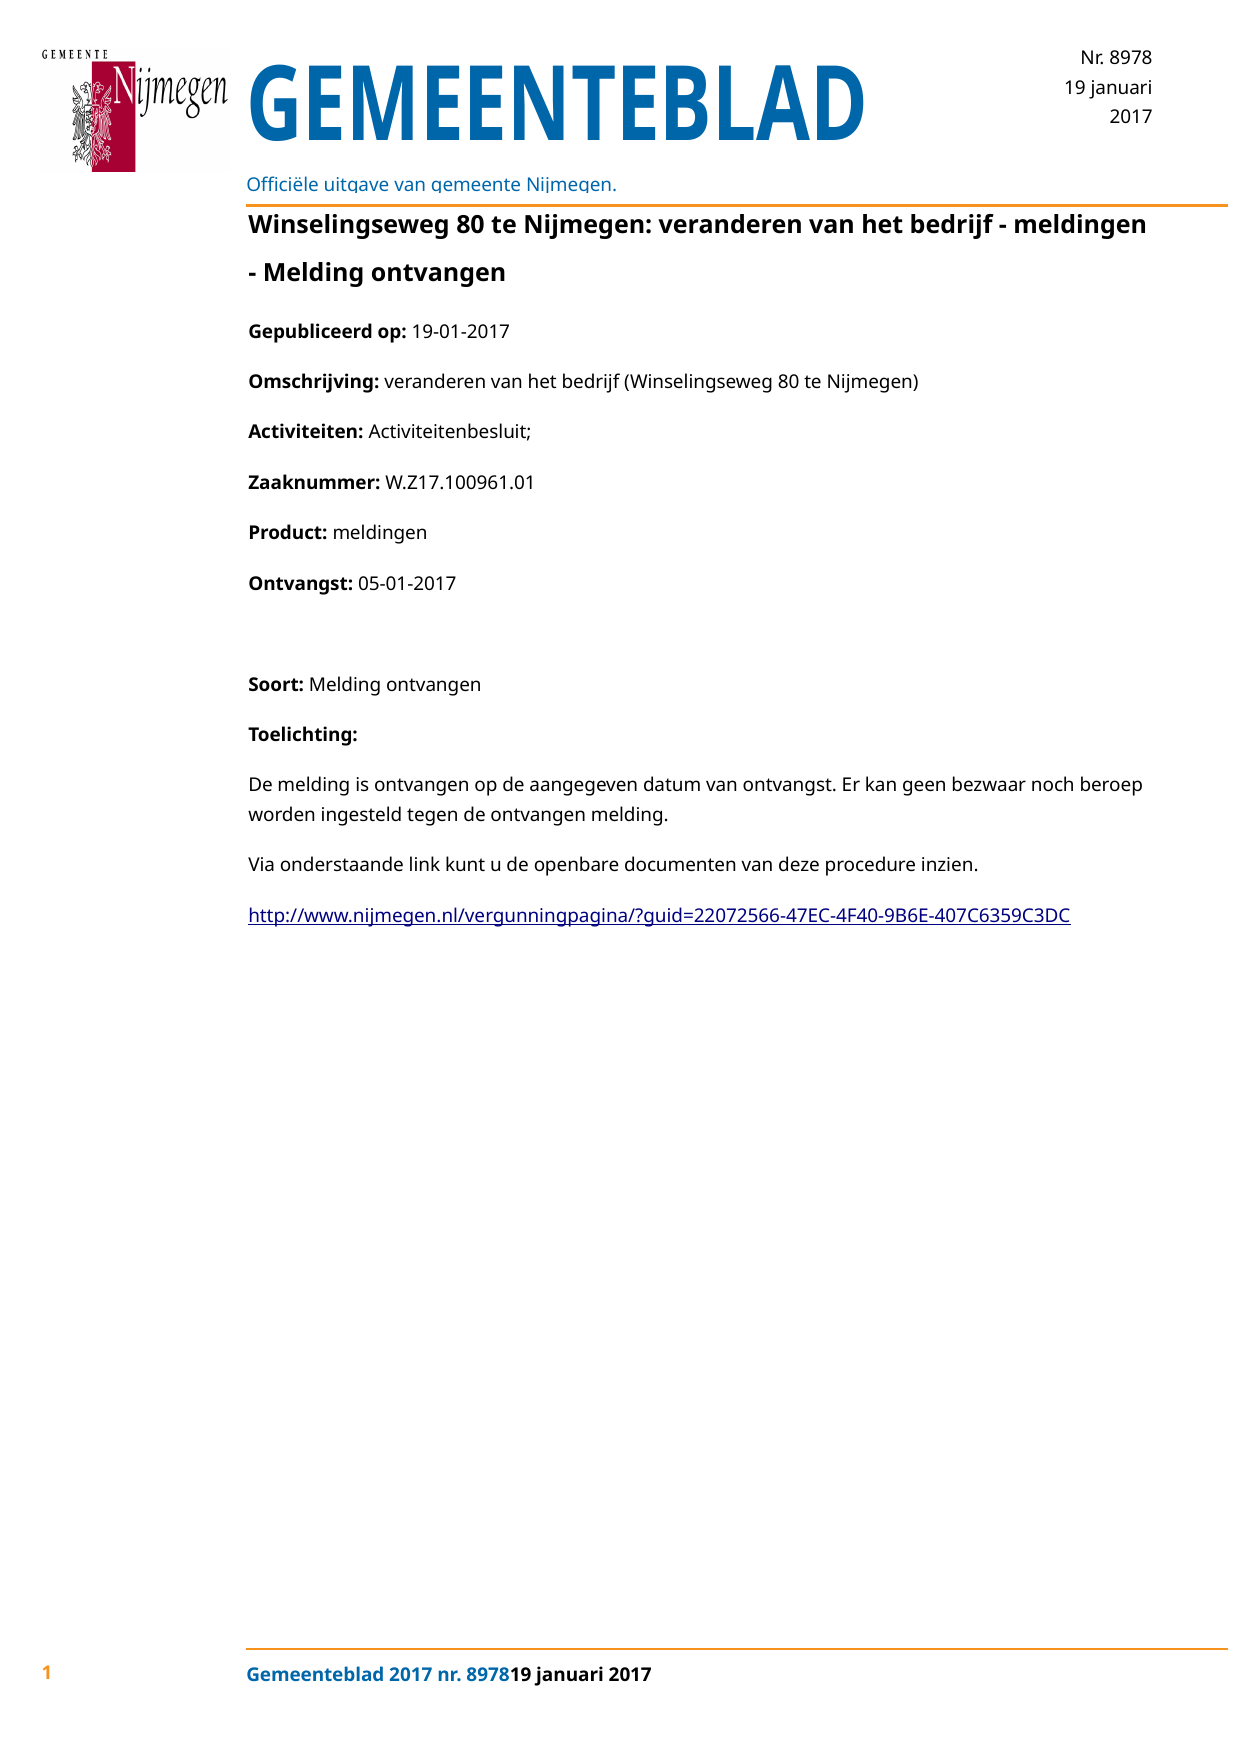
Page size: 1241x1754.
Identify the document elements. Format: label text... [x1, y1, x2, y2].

text Ontvangst: 05-01-2017 [248, 570, 1152, 596]
text Soort: Melding ontvangen [248, 671, 1152, 697]
text Winselingseweg 80 te Nijmegen: veranderen van het bedrijf - meldingen - Melding ontvangen [248, 207, 1152, 288]
text De melding is ontvangen op de aangegeven datum van ontvangst. Er kan geen bezwaar noch beroep worden ingesteld tegen de ontvangen melding. [248, 772, 1152, 827]
text Toelichting: [248, 721, 1152, 747]
text Gepubliceerd op: 19-01-2017 [248, 318, 1152, 344]
text Zaaknummer: W.Z17.100961.01 [248, 469, 1152, 495]
text Via onderstaande link kunt u de openbare documenten van deze procedure inzien. [248, 852, 1152, 877]
text Product: meldingen [248, 519, 1152, 545]
text http://www.nijmegen.nl/vergunningpagina/?guid=22072566-47EC-4F40-9B6E-407C6359C3DC [248, 902, 1152, 928]
text Omschrijving: veranderen van het bedrijf (Winselingseweg 80 te Nijmegen) [248, 368, 1152, 394]
text Activiteiten: Activiteitenbesluit; [248, 419, 1152, 444]
picture [41, 47, 231, 172]
